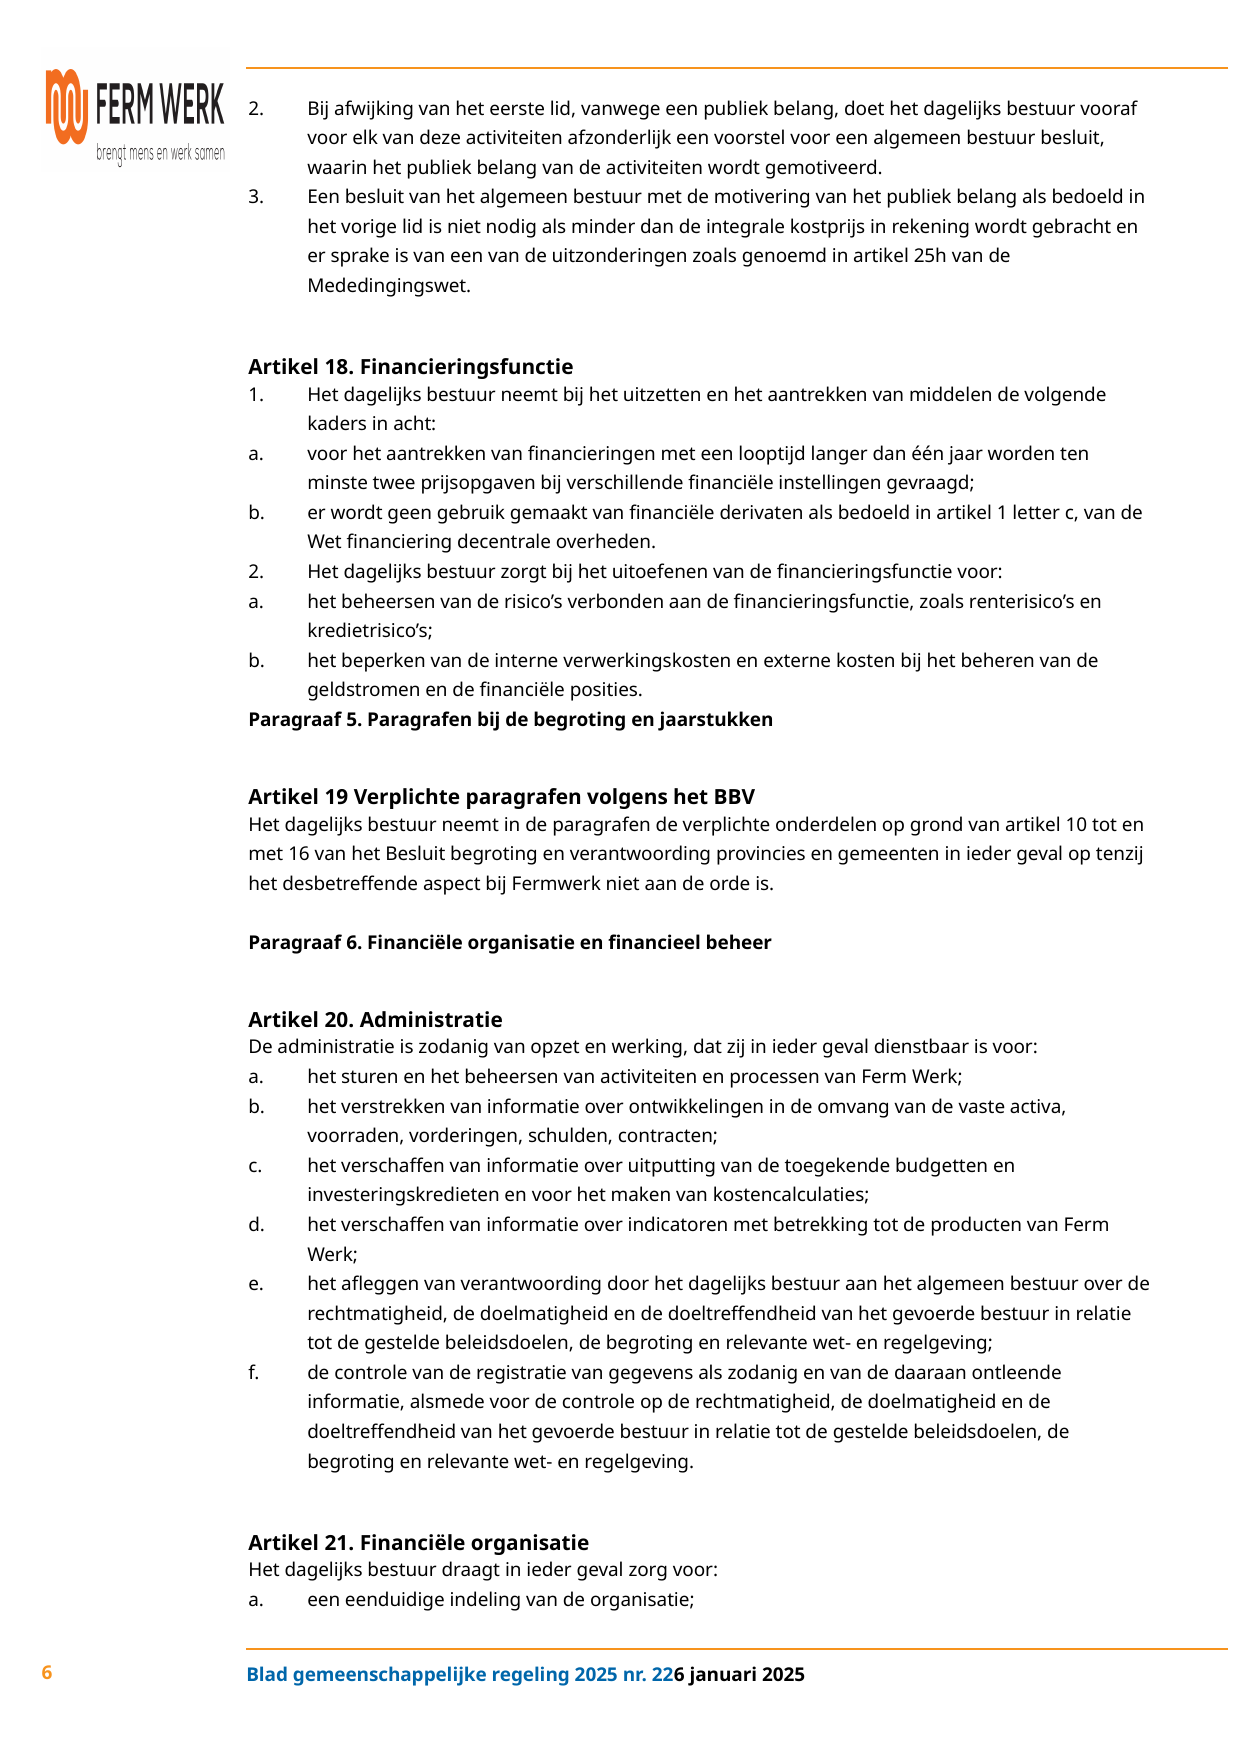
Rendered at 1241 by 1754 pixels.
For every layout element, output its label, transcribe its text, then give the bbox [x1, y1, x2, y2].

text Artikel 20. Administratie [248, 1005, 1152, 1034]
list Een besluit van het algemeen bestuur met de motivering van het publiek belang als bedoeld in het vorige lid is niet nodig als minder dan de integrale kostprijs in rekening wordt gebracht en er sprake is van een van de uitzonderingen zoals genoemd in artikel 25h van de Mededingingswet. [248, 183, 1152, 298]
text Het dagelijks bestuur draagt in ieder geval zorg voor: [248, 1556, 1152, 1582]
text Artikel 18. Financieringsfunctie [248, 352, 1152, 381]
list Het dagelijks bestuur neemt bij het uitzetten en het aantrekken van middelen de volgende kaders in acht: [248, 381, 1152, 436]
list het verschaffen van informatie over uitputting van de toegekende budgetten en investeringskredieten en voor het maken van kostencalculaties; [248, 1152, 1152, 1207]
text Artikel 19 Verplichte paragrafen volgens het BBV [248, 782, 1152, 811]
list de controle van de registratie van gegevens als zodanig en van de daaraan ontleende informatie, alsmede voor de controle op de rechtmatigheid, de doelmatigheid en de doeltreffendheid van het gevoerde bestuur in relatie tot de gestelde beleidsdoelen, de begroting en relevante wet- en regelgeving. [248, 1359, 1152, 1473]
text Het dagelijks bestuur neemt in de paragrafen de verplichte onderdelen op grond van artikel 10 tot en met 16 van het Besluit begroting en verantwoording provincies en gemeenten in ieder geval op tenzij het desbetreffende aspect bij Fermwerk niet aan de orde is. [248, 811, 1152, 896]
list het sturen en het beheersen van activiteiten en processen van Ferm Werk; [248, 1063, 1152, 1089]
text Paragraaf 5. Paragrafen bij de begroting en jaarstukken [248, 706, 1152, 732]
picture [41, 47, 231, 172]
text De administratie is zodanig van opzet en werking, dat zij in ieder geval dienstbaar is voor: [248, 1034, 1152, 1059]
list het beperken van de interne verwerkingskosten en externe kosten bij het beheren van de geldstromen en de financiële posities. [248, 647, 1152, 702]
list Bij afwijking van het eerste lid, vanwege een publiek belang, doet het dagelijks bestuur vooraf voor elk van deze activiteiten afzonderlijk een voorstel voor een algemeen bestuur besluit, waarin het publiek belang van de activiteiten wordt gemotiveerd. [248, 95, 1152, 180]
list Het dagelijks bestuur zorgt bij het uitoefenen van de financieringsfunctie voor: [248, 558, 1152, 584]
text Artikel 21. Financiële organisatie [248, 1528, 1152, 1556]
list er wordt geen gebruik gemaakt van financiële derivaten als bedoeld in artikel 1 letter c, van de Wet financiering decentrale overheden. [248, 499, 1152, 554]
list het afleggen van verantwoording door het dagelijks bestuur aan het algemeen bestuur over de rechtmatigheid, de doelmatigheid en de doeltreffendheid van het gevoerde bestuur in relatie tot de gestelde beleidsdoelen, de begroting en relevante wet- en regelgeving; [248, 1270, 1152, 1355]
list het verstrekken van informatie over ontwikkelingen in de omvang van de vaste activa, voorraden, vorderingen, schulden, contracten; [248, 1093, 1152, 1148]
list voor het aantrekken van financieringen met een looptijd langer dan één jaar worden ten minste twee prijsopgaven bij verschillende financiële instellingen gevraagd; [248, 440, 1152, 495]
list het beheersen van de risico’s verbonden aan de financieringsfunctie, zoals renterisico’s en kredietrisico’s; [248, 588, 1152, 643]
list het verschaffen van informatie over indicatoren met betrekking tot de producten van Ferm Werk; [248, 1211, 1152, 1266]
text Paragraaf 6. Financiële organisatie en financieel beheer [248, 929, 1152, 955]
list een eenduidige indeling van de organisatie; [248, 1586, 1152, 1612]
